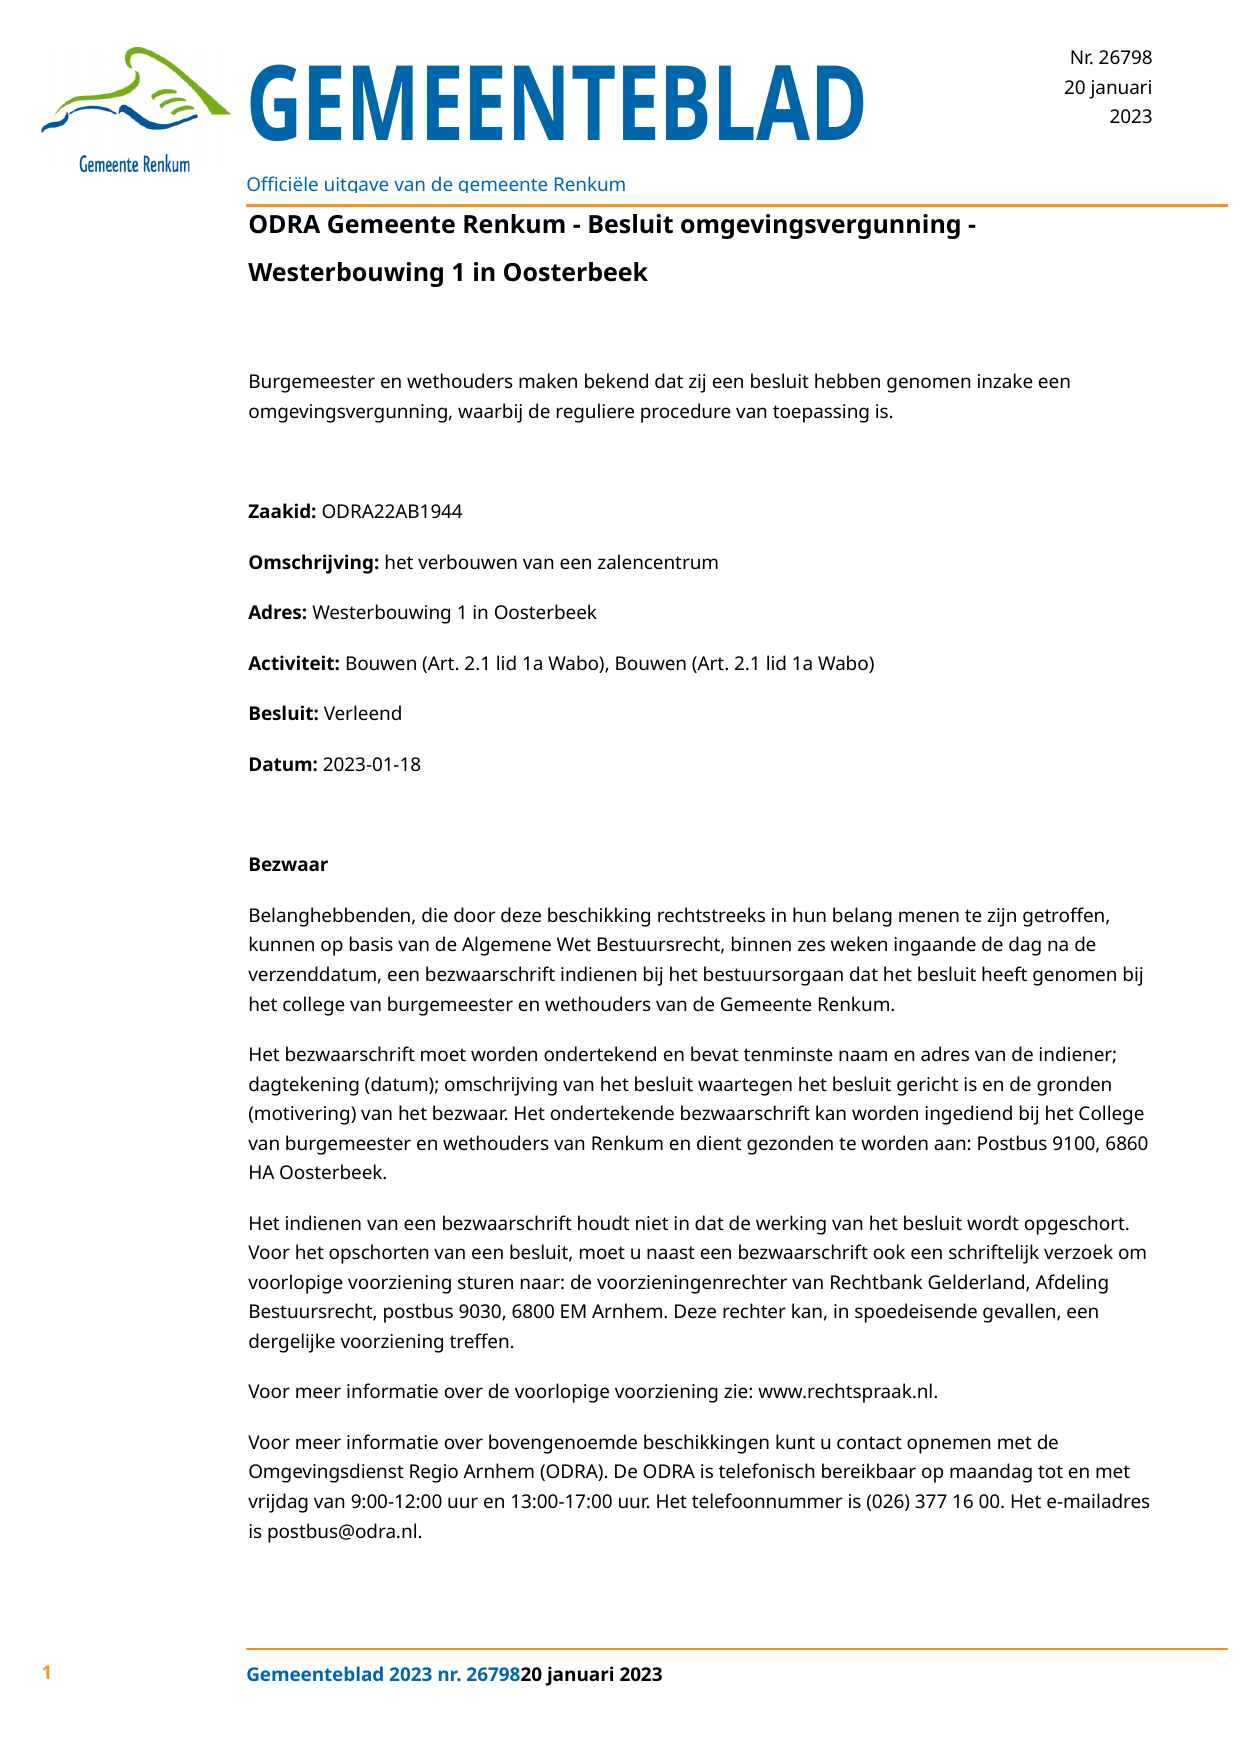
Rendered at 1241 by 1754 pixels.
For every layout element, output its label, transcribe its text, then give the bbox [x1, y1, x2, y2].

text Adres: Westerbouwing 1 in Oosterbeek [248, 599, 1152, 625]
text Het bezwaarschrift moet worden ondertekend en bevat tenminste naam en adres van de indiener; dagtekening (datum); omschrijving van het besluit waartegen het besluit gericht is en de gronden (motivering) van het bezwaar. Het ondertekende bezwaarschrift kan worden ingediend bij het College van burgemeester en wethouders van Renkum en dient gezonden te worden aan: Postbus 9100, 6860 HA Oosterbeek. [248, 1041, 1152, 1185]
text Activiteit: Bouwen (Art. 2.1 lid 1a Wabo), Bouwen (Art. 2.1 lid 1a Wabo) [248, 650, 1152, 676]
text Het indienen van een bezwaarschrift houdt niet in dat de werking van het besluit wordt opgeschort. Voor het opschorten van een besluit, moet u naast een bezwaarschrift ook een schriftelijk verzoek om voorlopige voorziening sturen naar: de voorzieningenrechter van Rechtbank Gelderland, Afdeling Bestuursrecht, postbus 9030, 6800 EM Arnhem. Deze rechter kan, in spoedeisende gevallen, een dergelijke voorziening treffen. [248, 1210, 1152, 1354]
text Voor meer informatie over de voorlopige voorziening zie: www.rechtspraak.nl. [248, 1379, 1152, 1404]
text Omschrijving: het verbouwen van een zalencentrum [248, 549, 1152, 575]
text Datum: 2023-01-18 [248, 751, 1152, 777]
text Burgemeester en wethouders maken bekend dat zij een besluit hebben genomen inzake een omgevingsvergunning, waarbij de reguliere procedure van toepassing is. [248, 368, 1152, 424]
text Besluit: Verleend [248, 700, 1152, 726]
text Zaakid: ODRA22AB1944 [248, 499, 1152, 524]
picture [41, 47, 231, 172]
text ODRA Gemeente Renkum - Besluit omgevingsvergunning - Westerbouwing 1 in Oosterbeek [248, 207, 1152, 288]
text Belanghebbenden, die door deze beschikking rechtstreeks in hun belang menen te zijn getroffen, kunnen op basis van de Algemene Wet Bestuursrecht, binnen zes weken ingaande de dag na de verzenddatum, een bezwaarschrift indienen bij het bestuursorgaan dat het besluit heeft genomen bij het college van burgemeester en wethouders van de Gemeente Renkum. [248, 902, 1152, 1017]
text Bezwaar [248, 852, 1152, 877]
text Voor meer informatie over bovengenoemde beschikkingen kunt u contact opnemen met de Omgevingsdienst Regio Arnhem (ODRA). De ODRA is telefonisch bereikbaar op maandag tot en met vrijdag van 9:00-12:00 uur en 13:00-17:00 uur. Het telefoonnummer is (026) 377 16 00. Het e-mailadres is postbus@odra.nl. [248, 1429, 1152, 1544]
